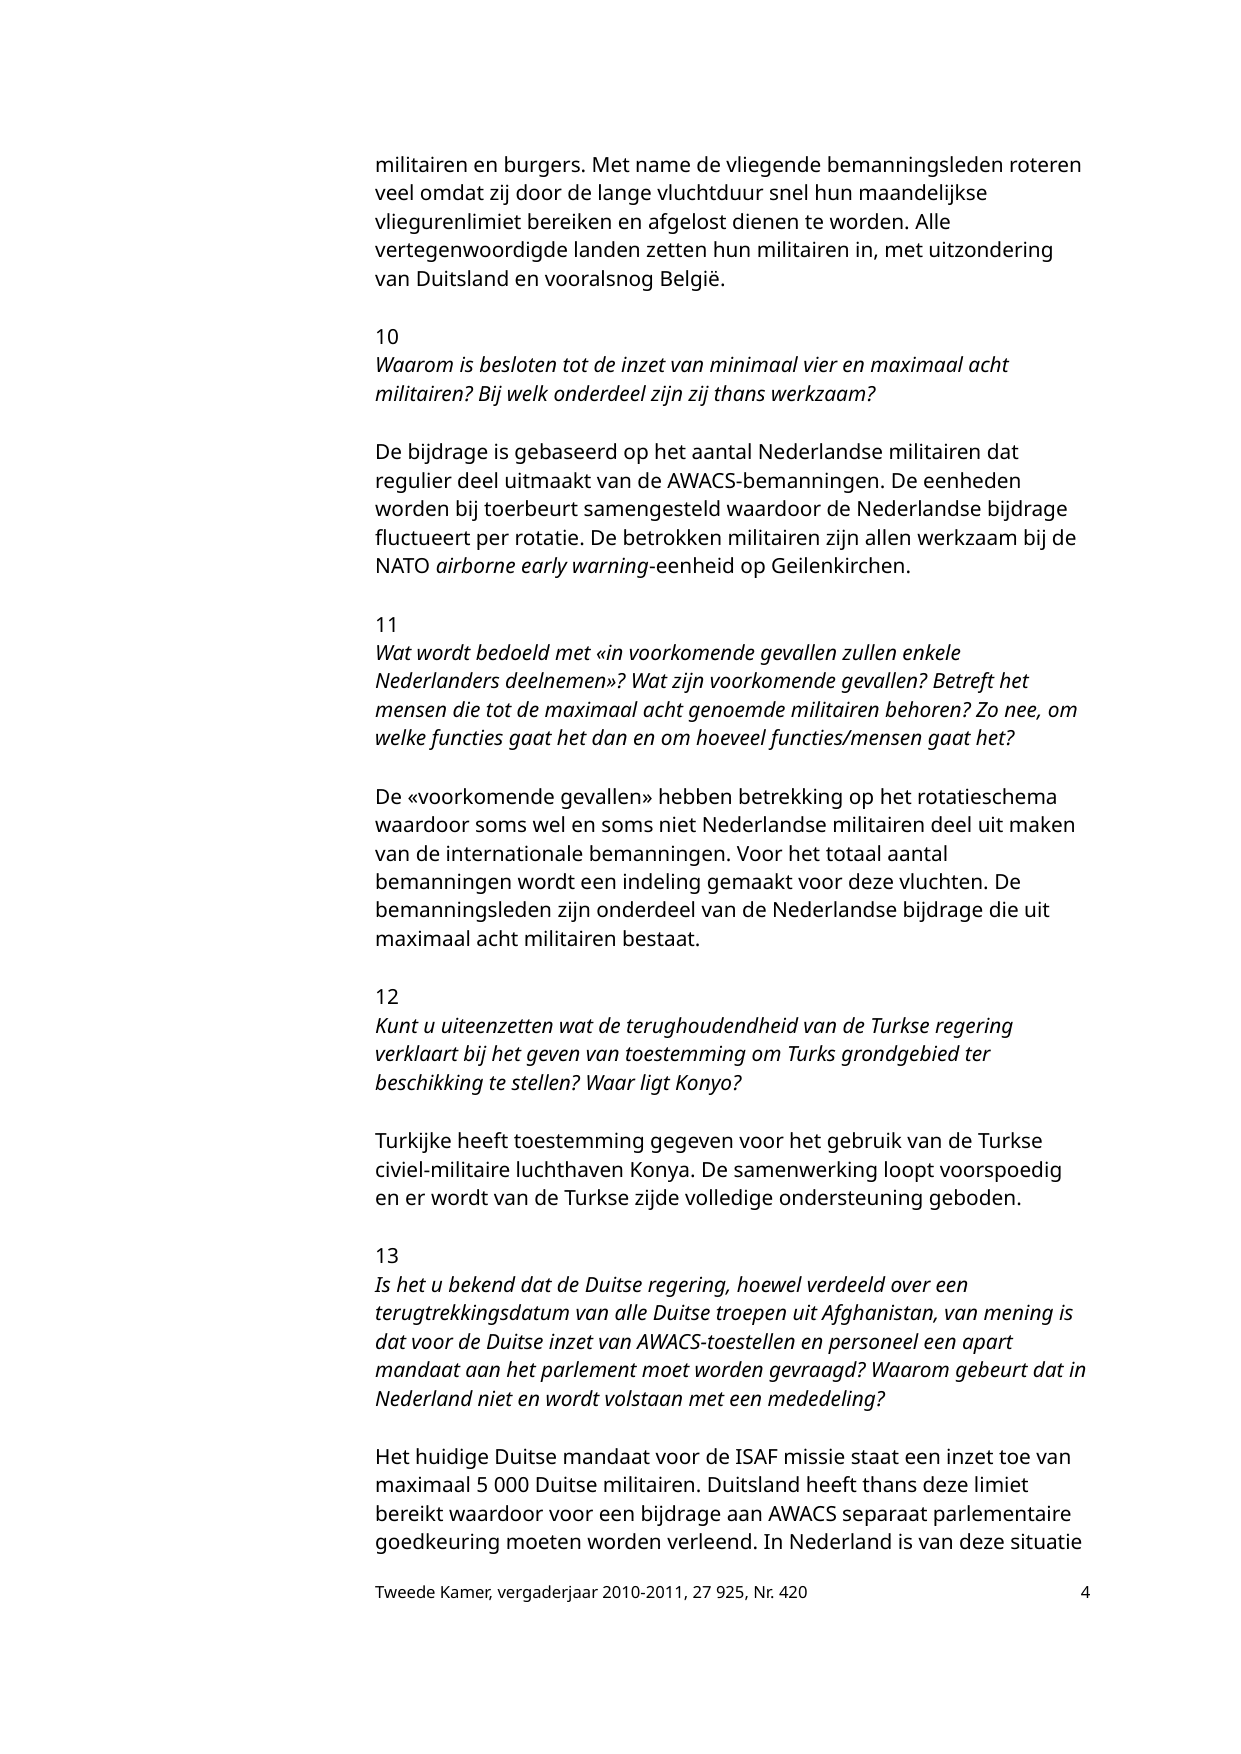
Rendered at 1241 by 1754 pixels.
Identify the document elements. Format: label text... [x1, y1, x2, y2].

text 12 [375, 982, 1090, 1011]
text Turkijke heeft toestemming gegeven voor het gebruik van de Turkse civiel-militaire luchthaven Konya. De samenwerking loopt voorspoedig en er wordt van de Turkse zijde volledige ondersteuning geboden. [375, 1126, 1090, 1212]
text 10 [375, 322, 1090, 351]
text Het huidige Duitse mandaat voor de ISAF missie staat een inzet toe van maximaal 5 000 Duitse militairen. Duitsland heeft thans deze limiet bereikt waardoor voor een bijdrage aan AWACS separaat parlementaire goedkeuring moeten worden verleend. In Nederland is van deze situatie [375, 1442, 1090, 1556]
text Kunt u uiteenzetten wat de terughoudendheid van de Turkse regering verklaart bij het geven van toestemming om Turks grondgebied ter beschikking te stellen? Waar ligt Konyo? [375, 1011, 1090, 1096]
text Waarom is besloten tot de inzet van minimaal vier en maximaal acht militairen? Bij welk onderdeel zijn zij thans werkzaam? [375, 351, 1090, 407]
text Is het u bekend dat de Duitse regering, hoewel verdeeld over een terugtrekkingsdatum van alle Duitse troepen uit Afghanistan, van mening is dat voor de Duitse inzet van AWACS-toestellen en personeel een apart mandaat aan het parlement moet worden gevraagd? Waarom gebeurt dat in Nederland niet en wordt volstaan met een mededeling? [375, 1270, 1090, 1412]
text militairen en burgers. Met name de vliegende bemanningsleden roteren veel omdat zij door de lange vluchtduur snel hun maandelijkse vliegurenlimiet bereiken en afgelost dienen te worden. Alle vertegenwoordigde landen zetten hun militairen in, met uitzondering van Duitsland en vooralsnog België. [375, 150, 1090, 292]
text 11 [375, 610, 1090, 638]
text 13 [375, 1242, 1090, 1270]
text De bijdrage is gebaseerd op het aantal Nederlandse militairen dat regulier deel uitmaakt van de AWACS-bemanningen. De eenheden worden bij toerbeurt samengesteld waardoor de Nederlandse bijdrage fluctueert per rotatie. De betrokken militairen zijn allen werkzaam bij de NATO airborne early warning-eenheid op Geilenkirchen. [375, 437, 1090, 580]
text De «voorkomende gevallen» hebben betrekking op het rotatieschema waardoor soms wel en soms niet Nederlandse militairen deel uit maken van de internationale bemanningen. Voor het totaal aantal bemanningen wordt een indeling gemaakt voor deze vluchten. De bemanningsleden zijn onderdeel van de Nederlandse bijdrage die uit maximaal acht militairen bestaat. [375, 782, 1090, 952]
text Wat wordt bedoeld met «in voorkomende gevallen zullen enkele Nederlanders deelnemen»? Wat zijn voorkomende gevallen? Betreft het mensen die tot de maximaal acht genoemde militairen behoren? Zo nee, om welke functies gaat het dan en om hoeveel functies/mensen gaat het? [375, 638, 1090, 752]
